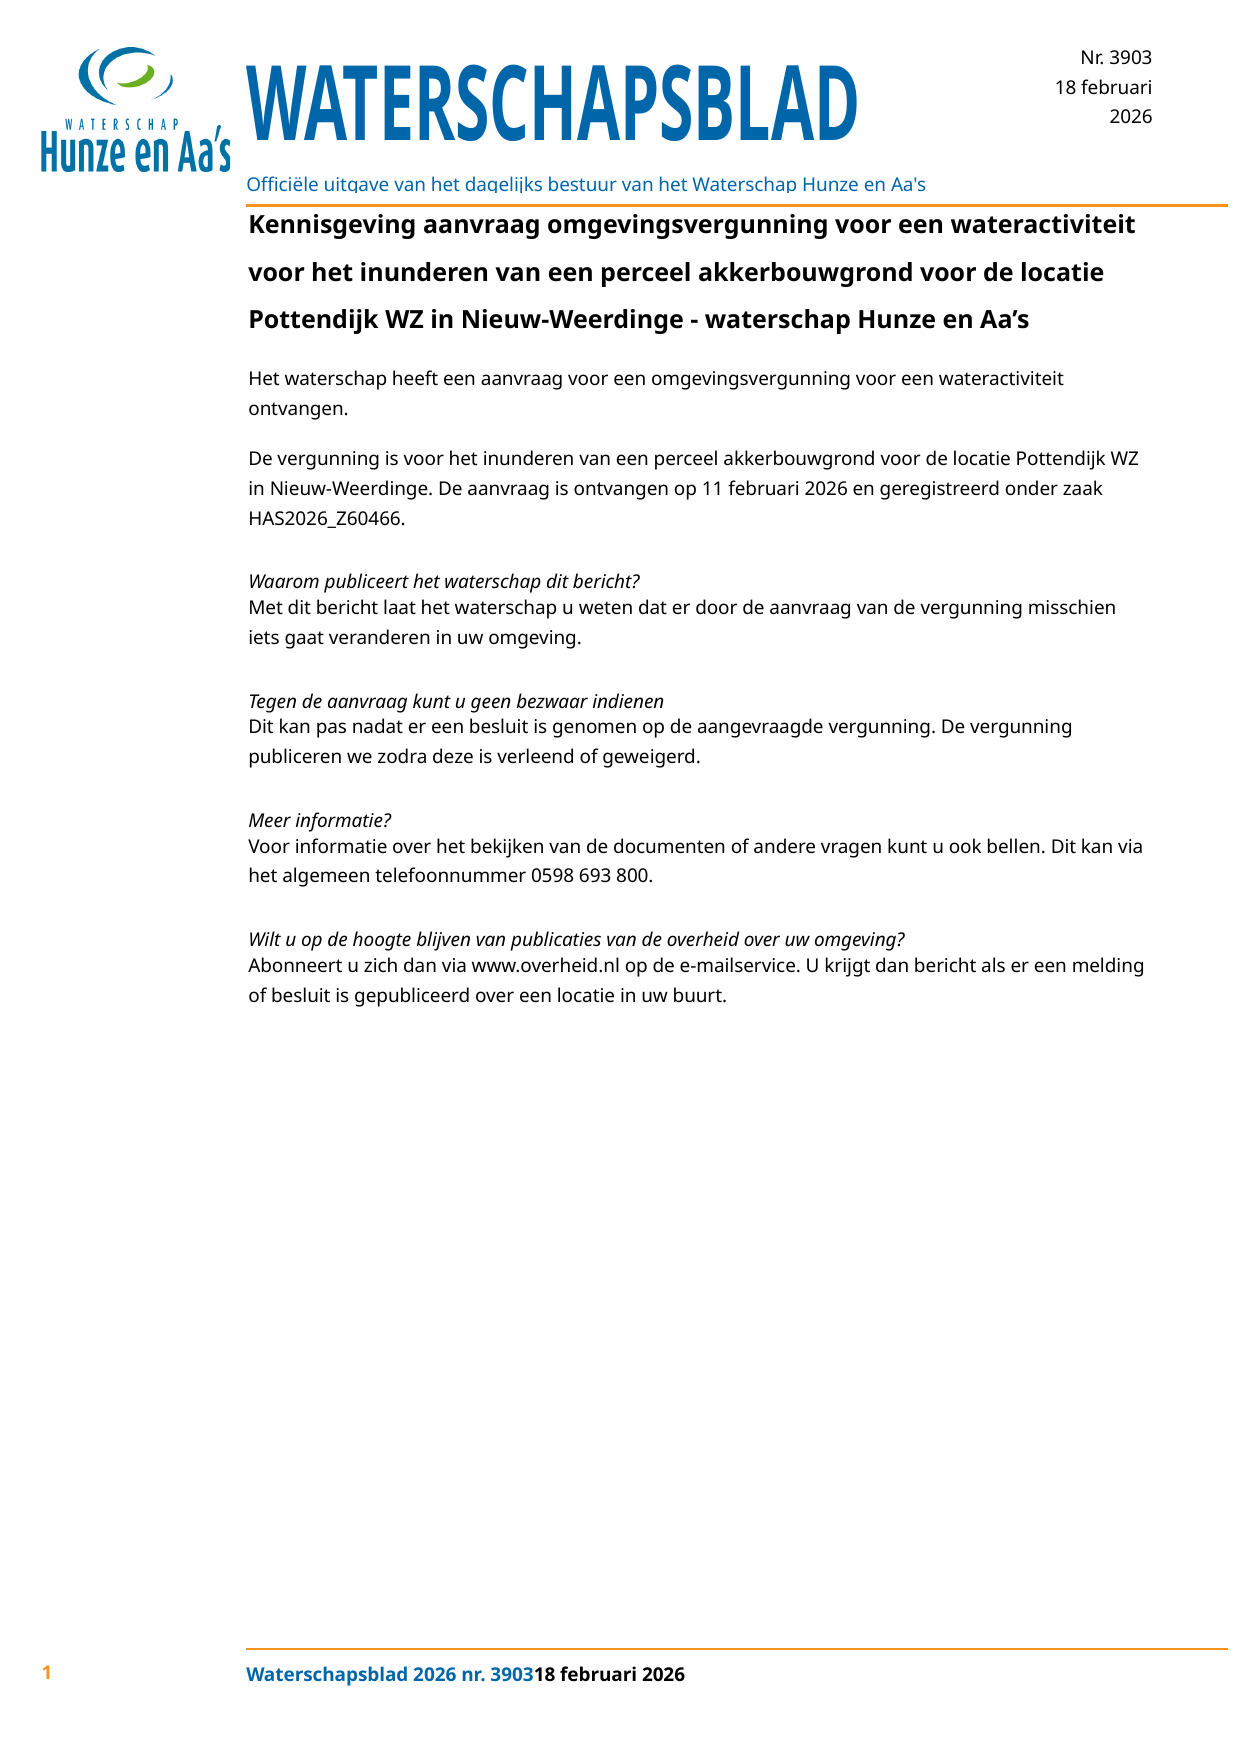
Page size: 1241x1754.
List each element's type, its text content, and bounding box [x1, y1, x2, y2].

text Wilt u op de hoogte blijven van publicaties van de overheid over uw omgeving? [248, 926, 1152, 952]
text Tegen de aanvraag kunt u geen bezwaar indienen [248, 688, 1152, 714]
text Abonneert u zich dan via www.overheid.nl op de e-mailservice. U krijgt dan bericht als er een melding of besluit is gepubliceerd over een locatie in uw buurt. [248, 952, 1152, 1007]
text Waarom publiceert het waterschap dit bericht? [248, 569, 1152, 594]
picture [226, 145, 231, 156]
text De vergunning is voor het inunderen van een perceel akkerbouwgrond voor de locatie Pottendijk WZ in Nieuw-Weerdinge. De aanvraag is ontvangen op 11 februari 2026 en geregistreerd onder zaak HAS2026_Z60466. [248, 446, 1152, 530]
text Voor informatie over het bekijken van de documenten of andere vragen kunt u ook bellen. Dit kan via het algemeen telefoonnummer 0598 693 800. [248, 833, 1152, 888]
text Dit kan pas nadat er een besluit is genomen op de aangevraagde vergunning. De vergunning publiceren we zodra deze is verleend of geweigerd. [248, 714, 1152, 769]
picture [47, 154, 51, 172]
text Kennisgeving aanvraag omgevingsvergunning voor een wateractiviteit voor het inunderen van een perceel akkerbouwgrond voor de locatie Pottendijk WZ in Nieuw-Weerdinge - waterschap Hunze en Aa’s [248, 207, 1152, 336]
picture [41, 47, 231, 172]
picture [183, 163, 191, 172]
text Meer informatie? [248, 807, 1152, 833]
text Het waterschap heeft een aanvraag voor een omgevingsvergunning voor een wateractiviteit ontvangen. [248, 366, 1152, 421]
text Met dit bericht laat het waterschap u weten dat er door de aanvraag van de vergunning misschien iets gaat veranderen in uw omgeving. [248, 594, 1152, 650]
